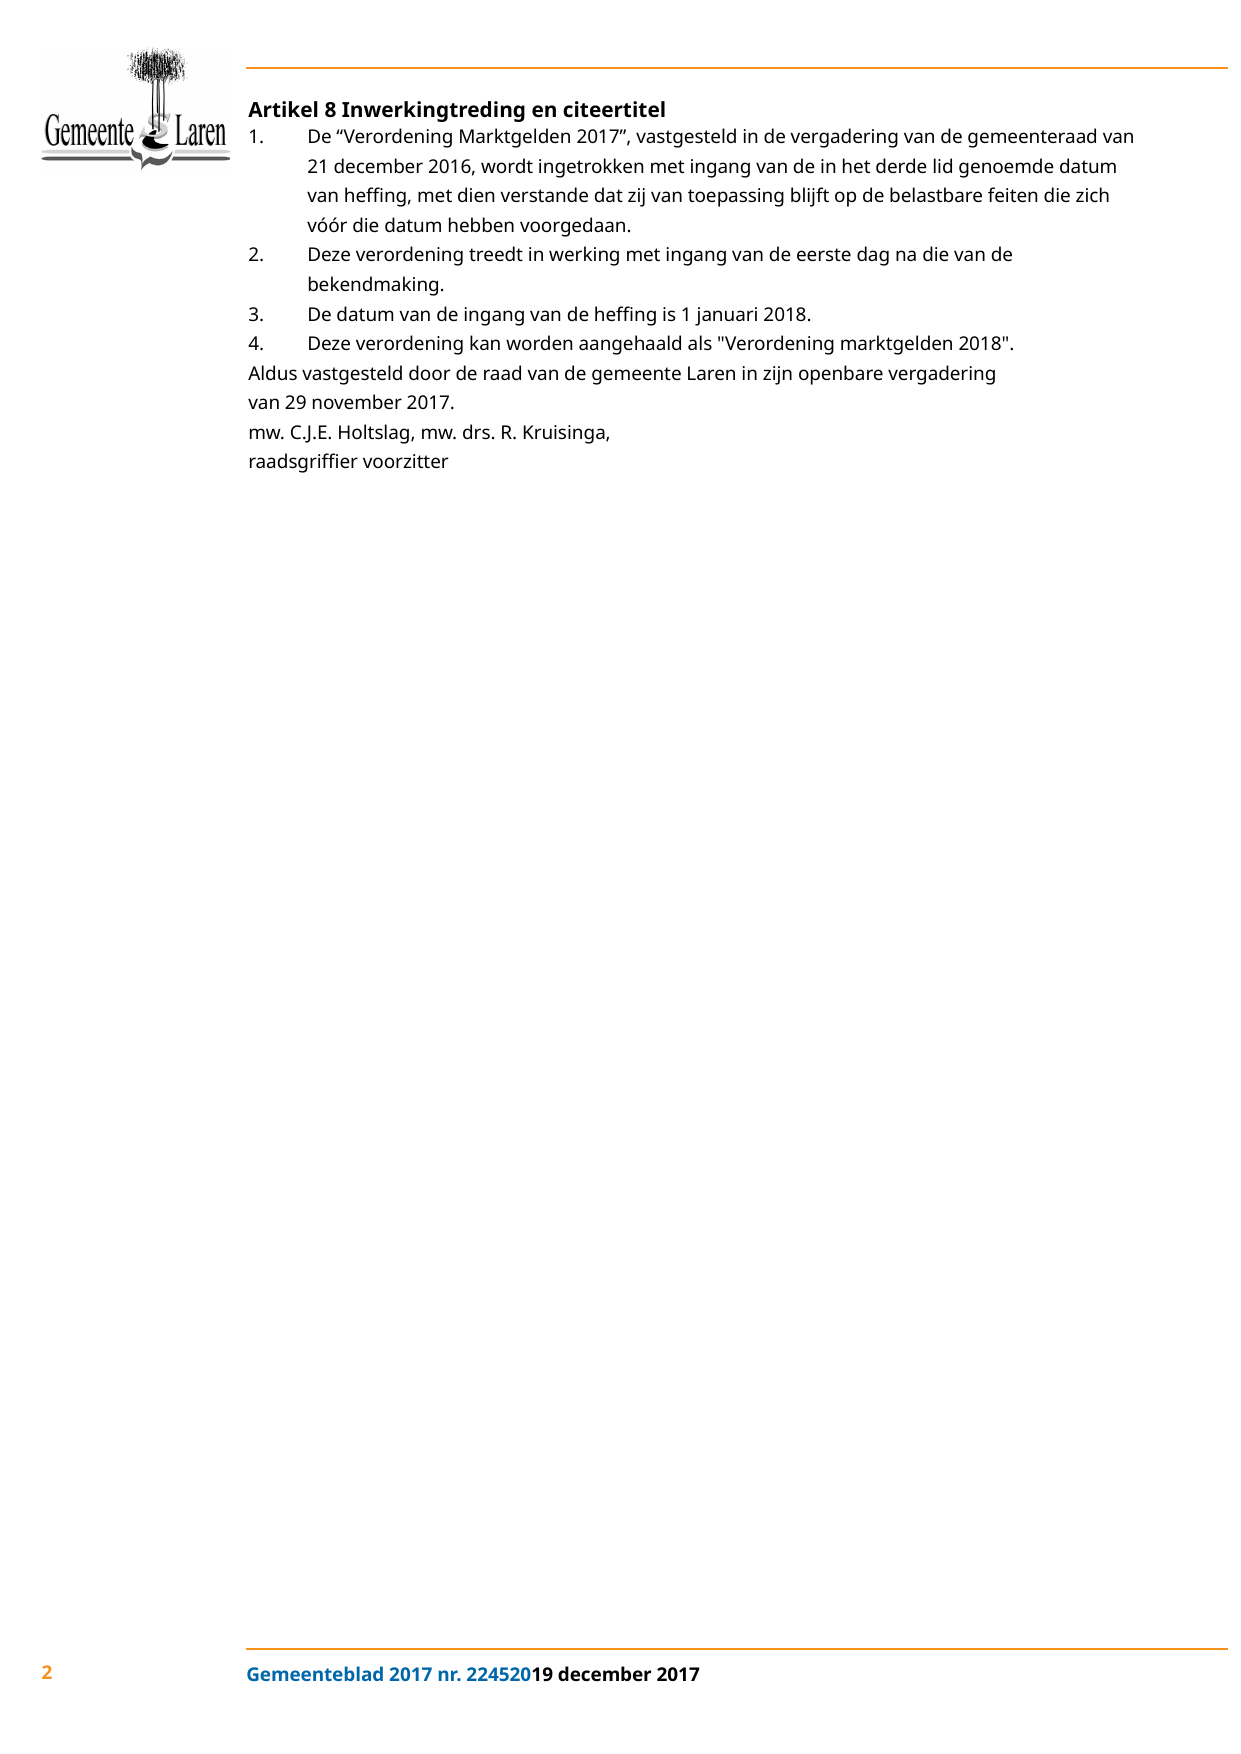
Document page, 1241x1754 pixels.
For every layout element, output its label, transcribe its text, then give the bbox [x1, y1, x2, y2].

text raadsgriffier voorzitter [248, 449, 1152, 474]
list Deze verordening kan worden aangehaald als "Verordening marktgelden 2018". [248, 330, 1152, 356]
text van 29 november 2017. [248, 389, 1152, 415]
text Artikel 8 Inwerkingtreding en citeertitel [248, 95, 1152, 123]
picture [41, 47, 231, 172]
text mw. C.J.E. Holtslag, mw. drs. R. Kruisinga, [248, 419, 1152, 445]
list De datum van de ingang van de heffing is 1 januari 2018. [248, 301, 1152, 326]
list Deze verordening treedt in werking met ingang van de eerste dag na die van de bekendmaking. [248, 242, 1152, 297]
text Aldus vastgesteld door de raad van de gemeente Laren in zijn openbare vergadering [248, 360, 1152, 386]
list De “Verordening Marktgelden 2017”, vastgesteld in de vergadering van de gemeenteraad van 21 december 2016, wordt ingetrokken met ingang van de in het derde lid genoemde datum van heffing, met dien verstande dat zij van toepassing blijft op de belastbare feiten die zich vóór die datum hebben voorgedaan. [248, 123, 1152, 238]
